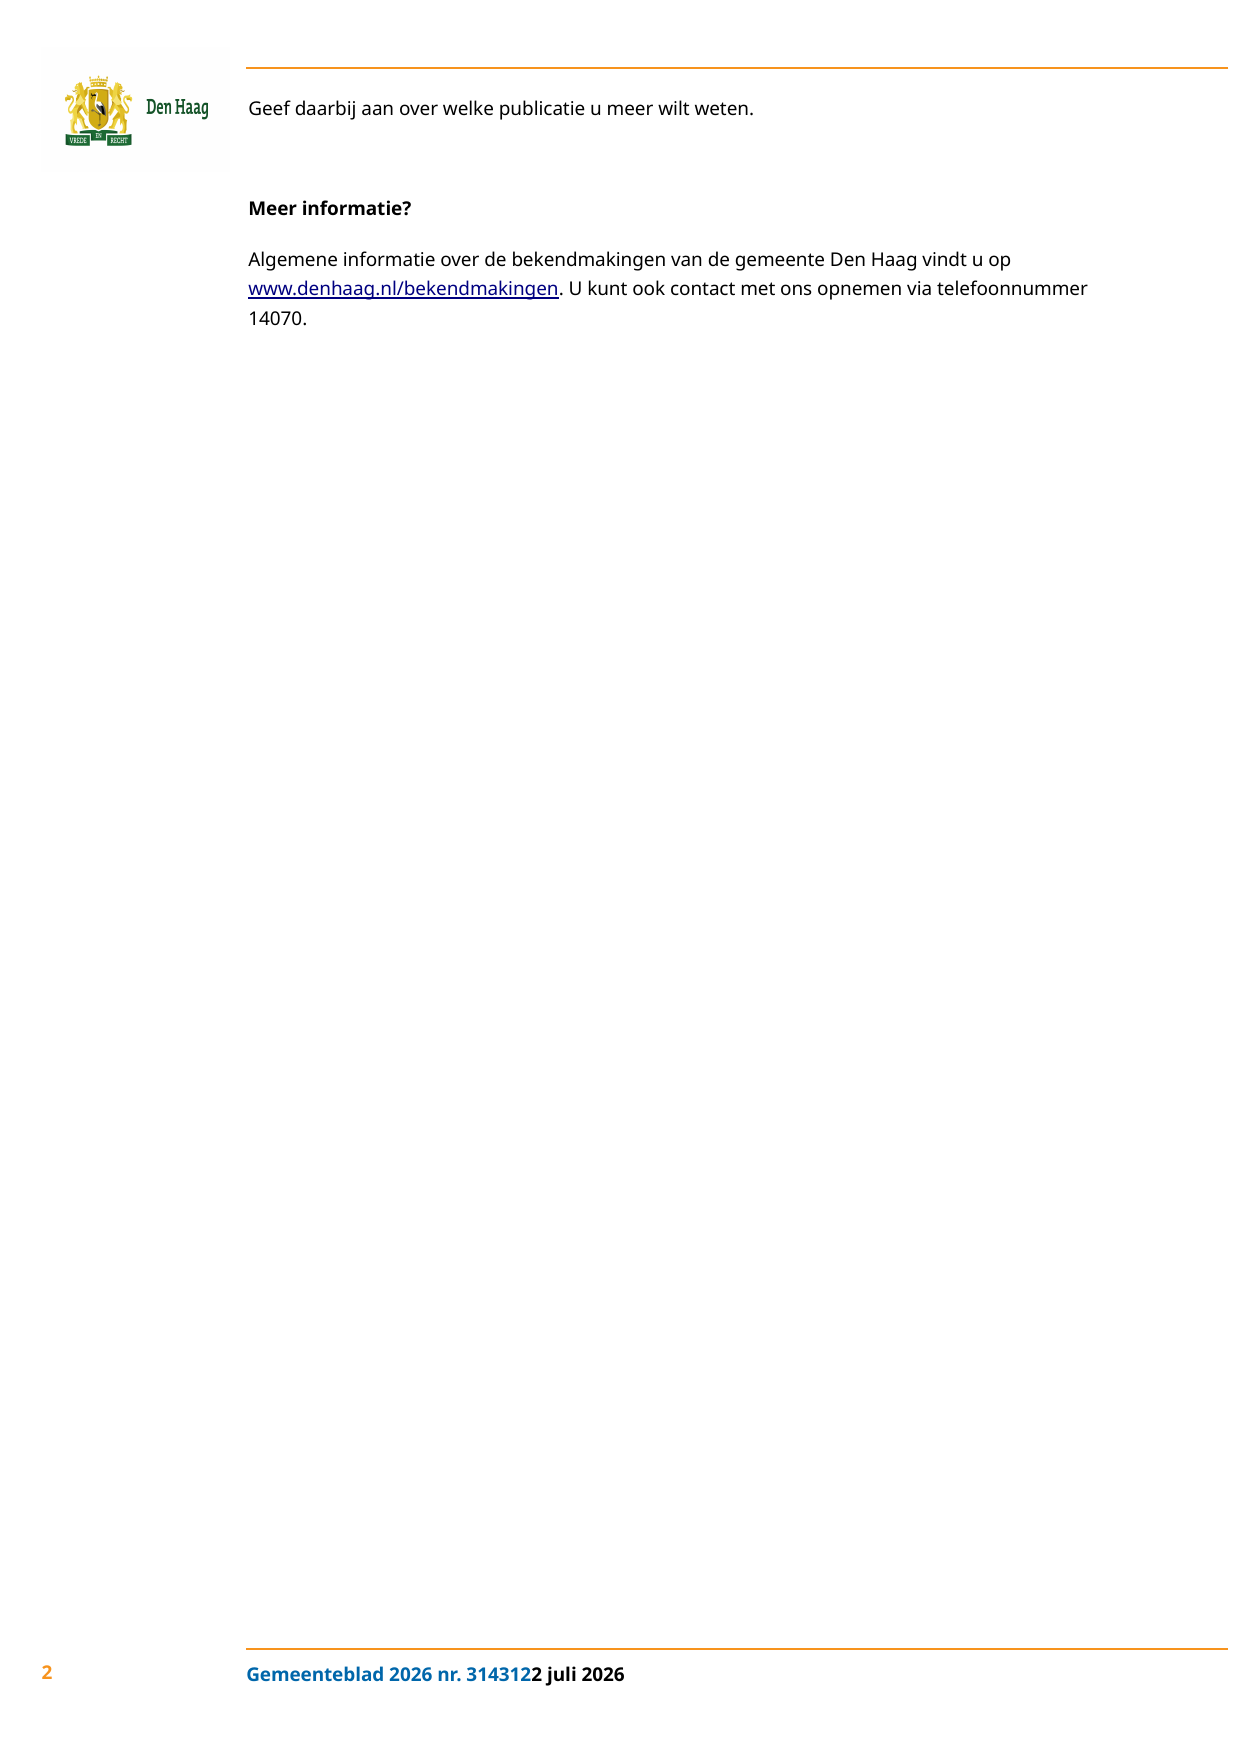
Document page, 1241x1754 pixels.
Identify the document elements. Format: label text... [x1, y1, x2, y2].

picture [41, 47, 231, 172]
text Algemene informatie over de bekendmakingen van de gemeente Den Haag vindt u op www.denhaag.nl/bekendmakingen. U kunt ook contact met ons opnemen via telefoonnummer 14070. [248, 246, 1152, 331]
text Meer informatie? [248, 196, 1152, 221]
text Geef daarbij aan over welke publicatie u meer wilt weten. [248, 95, 1152, 121]
